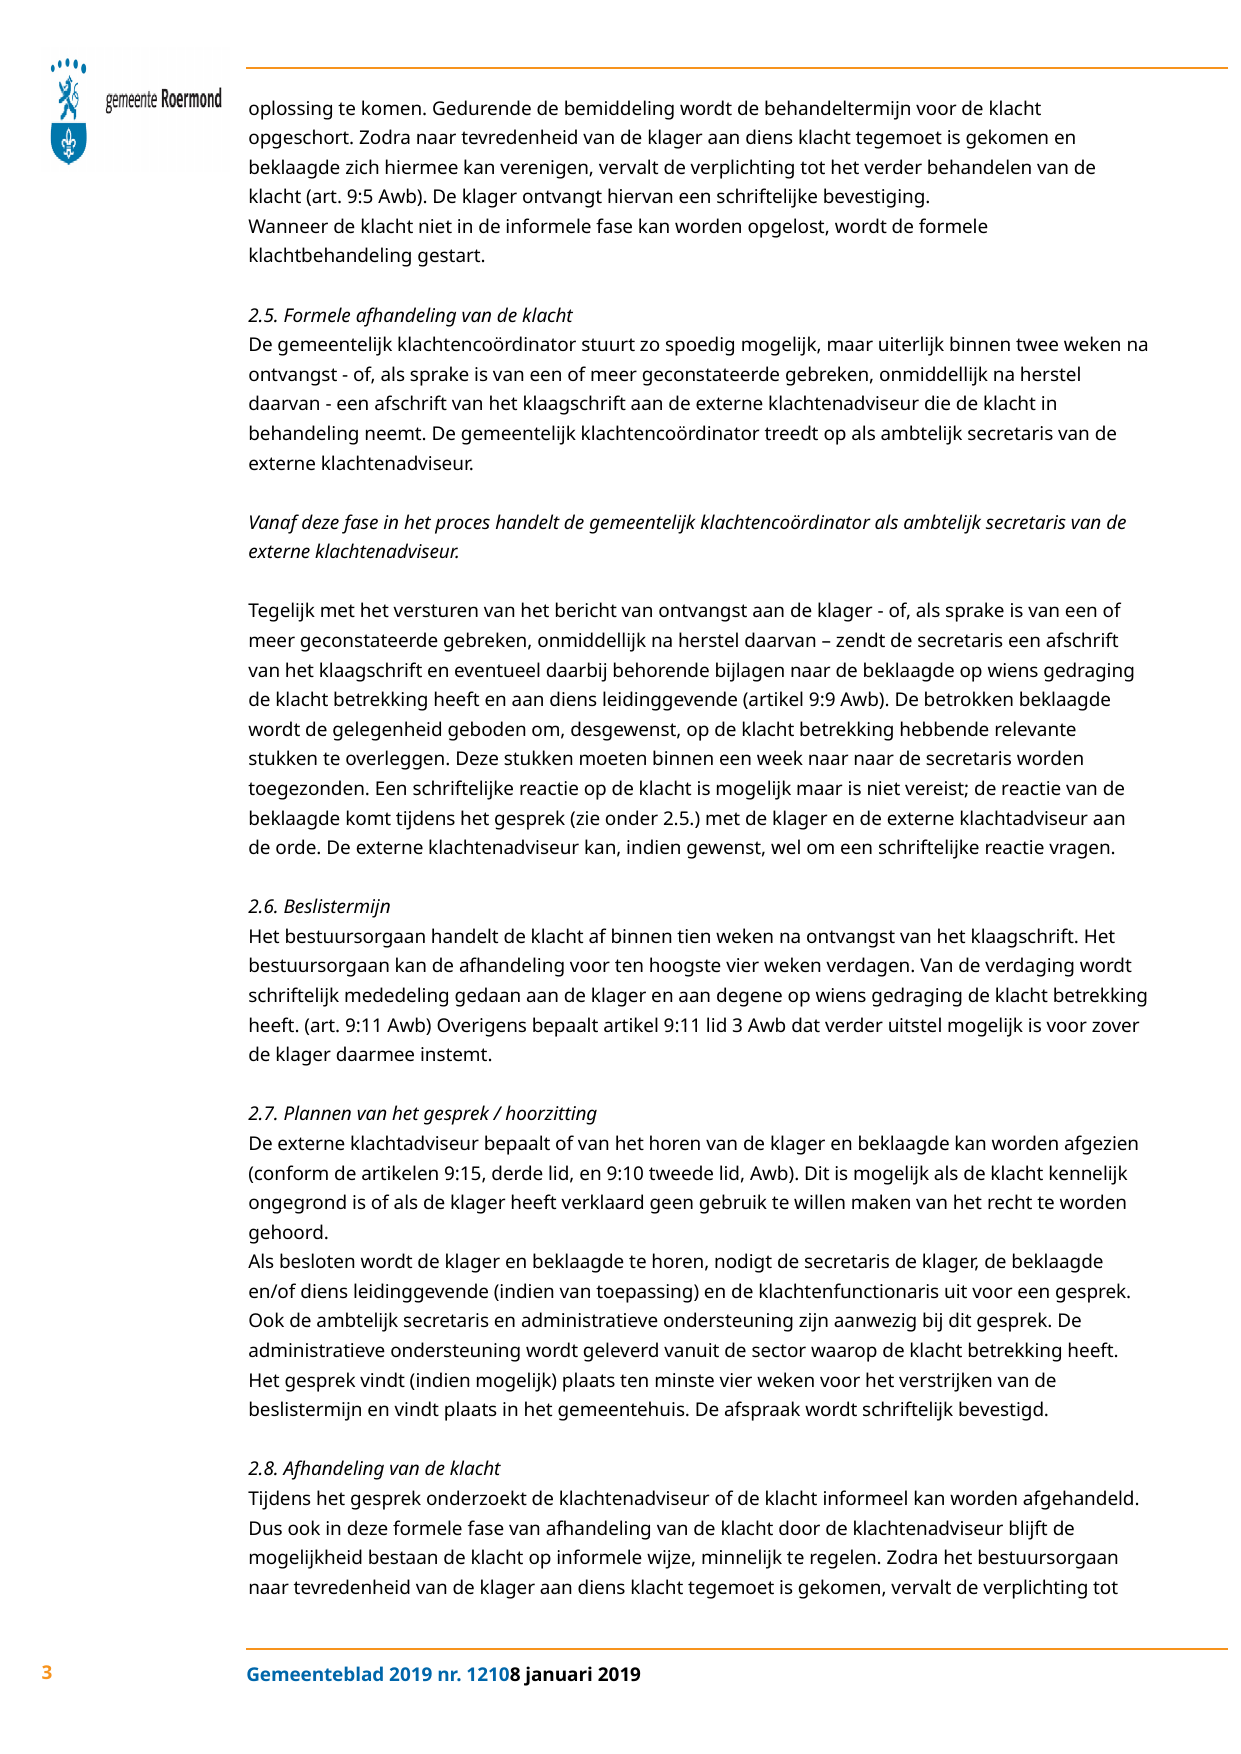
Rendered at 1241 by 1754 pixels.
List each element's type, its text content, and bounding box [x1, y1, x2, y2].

text Het gesprek vindt (indien mogelijk) plaats ten minste vier weken voor het verstrijken van de beslistermijn en vindt plaats in het gemeentehuis. De afspraak wordt schriftelijk bevestigd. [248, 1367, 1152, 1422]
text Het bestuursorgaan handelt de klacht af binnen tien weken na ontvangst van het klaagschrift. Het bestuursorgaan kan de afhandeling voor ten hoogste vier weken verdagen. Van de verdaging wordt schriftelijk mededeling gedaan aan de klager en aan degene op wiens gedraging de klacht betrekking heeft. (art. 9:11 Awb) Overigens bepaalt artikel 9:11 lid 3 Awb dat verder uitstel mogelijk is voor zover de klager daarmee instemt. [248, 923, 1152, 1067]
text Als besloten wordt de klager en beklaagde te horen, nodigt de secretaris de klager, de beklaagde en/of diens leidinggevende (indien van toepassing) en de klachtenfunctionaris uit voor een gesprek. Ook de ambtelijk secretaris en administratieve ondersteuning zijn aanwezig bij dit gesprek. De administratieve ondersteuning wordt geleverd vanuit de sector waarop de klacht betrekking heeft. [248, 1248, 1152, 1363]
text Vanaf deze fase in het proces handelt de gemeentelijk klachtencoördinator als ambtelijk secretaris van de externe klachtenadviseur. [248, 509, 1152, 564]
text De externe klachtadviseur bepaalt of van het horen van de klager en beklaagde kan worden afgezien (conform de artikelen 9:15, derde lid, en 9:10 tweede lid, Awb). Dit is mogelijk als de klacht kennelijk ongegrond is of als de klager heeft verklaard geen gebruik te willen maken van het recht te worden gehoord. [248, 1130, 1152, 1245]
text De gemeentelijk klachtencoördinator stuurt zo spoedig mogelijk, maar uiterlijk binnen twee weken na ontvangst - of, als sprake is van een of meer geconstateerde gebreken, onmiddellijk na herstel daarvan - een afschrift van het klaagschrift aan de externe klachtenadviseur die de klacht in behandeling neemt. De gemeentelijk klachtencoördinator treedt op als ambtelijk secretaris van de externe klachtenadviseur. [248, 331, 1152, 476]
text Wanneer de klacht niet in de informele fase kan worden opgelost, wordt de formele klachtbehandeling gestart. [248, 213, 1152, 268]
text 2.8. Afhandeling van de klacht [248, 1456, 1152, 1481]
text 2.6. Beslistermijn [248, 893, 1152, 919]
text 2.5. Formele afhandeling van de klacht [248, 302, 1152, 328]
picture [41, 47, 231, 172]
text oplossing te komen. Gedurende de bemiddeling wordt de behandeltermijn voor de klacht opgeschort. Zodra naar tevredenheid van de klager aan diens klacht tegemoet is gekomen en beklaagde zich hiermee kan verenigen, vervalt de verplichting tot het verder behandelen van de klacht (art. 9:5 Awb). De klager ontvangt hiervan een schriftelijke bevestiging. [248, 95, 1152, 209]
text 2.7. Plannen van het gesprek / hoorzitting [248, 1101, 1152, 1126]
text Tegelijk met het versturen van het bericht van ontvangst aan de klager - of, als sprake is van een of meer geconstateerde gebreken, onmiddellijk na herstel daarvan – zendt de secretaris een afschrift van het klaagschrift en eventueel daarbij behorende bijlagen naar de beklaagde op wiens gedraging de klacht betrekking heeft en aan diens leidinggevende (artikel 9:9 Awb). De betrokken beklaagde wordt de gelegenheid geboden om, desgewenst, op de klacht betrekking hebbende relevante stukken te overleggen. Deze stukken moeten binnen een week naar naar de secretaris worden toegezonden. Een schriftelijke reactie op de klacht is mogelijk maar is niet vereist; de reactie van de beklaagde komt tijdens het gesprek (zie onder 2.5.) met de klager en de externe klachtadviseur aan de orde. De externe klachtenadviseur kan, indien gewenst, wel om een schriftelijke reactie vragen. [248, 598, 1152, 860]
text Tijdens het gesprek onderzoekt de klachtenadviseur of de klacht informeel kan worden afgehandeld. Dus ook in deze formele fase van afhandeling van de klacht door de klachtenadviseur blijft de mogelijkheid bestaan de klacht op informele wijze, minnelijk te regelen. Zodra het bestuursorgaan naar tevredenheid van de klager aan diens klacht tegemoet is gekomen, vervalt de verplichting tot [248, 1485, 1152, 1600]
